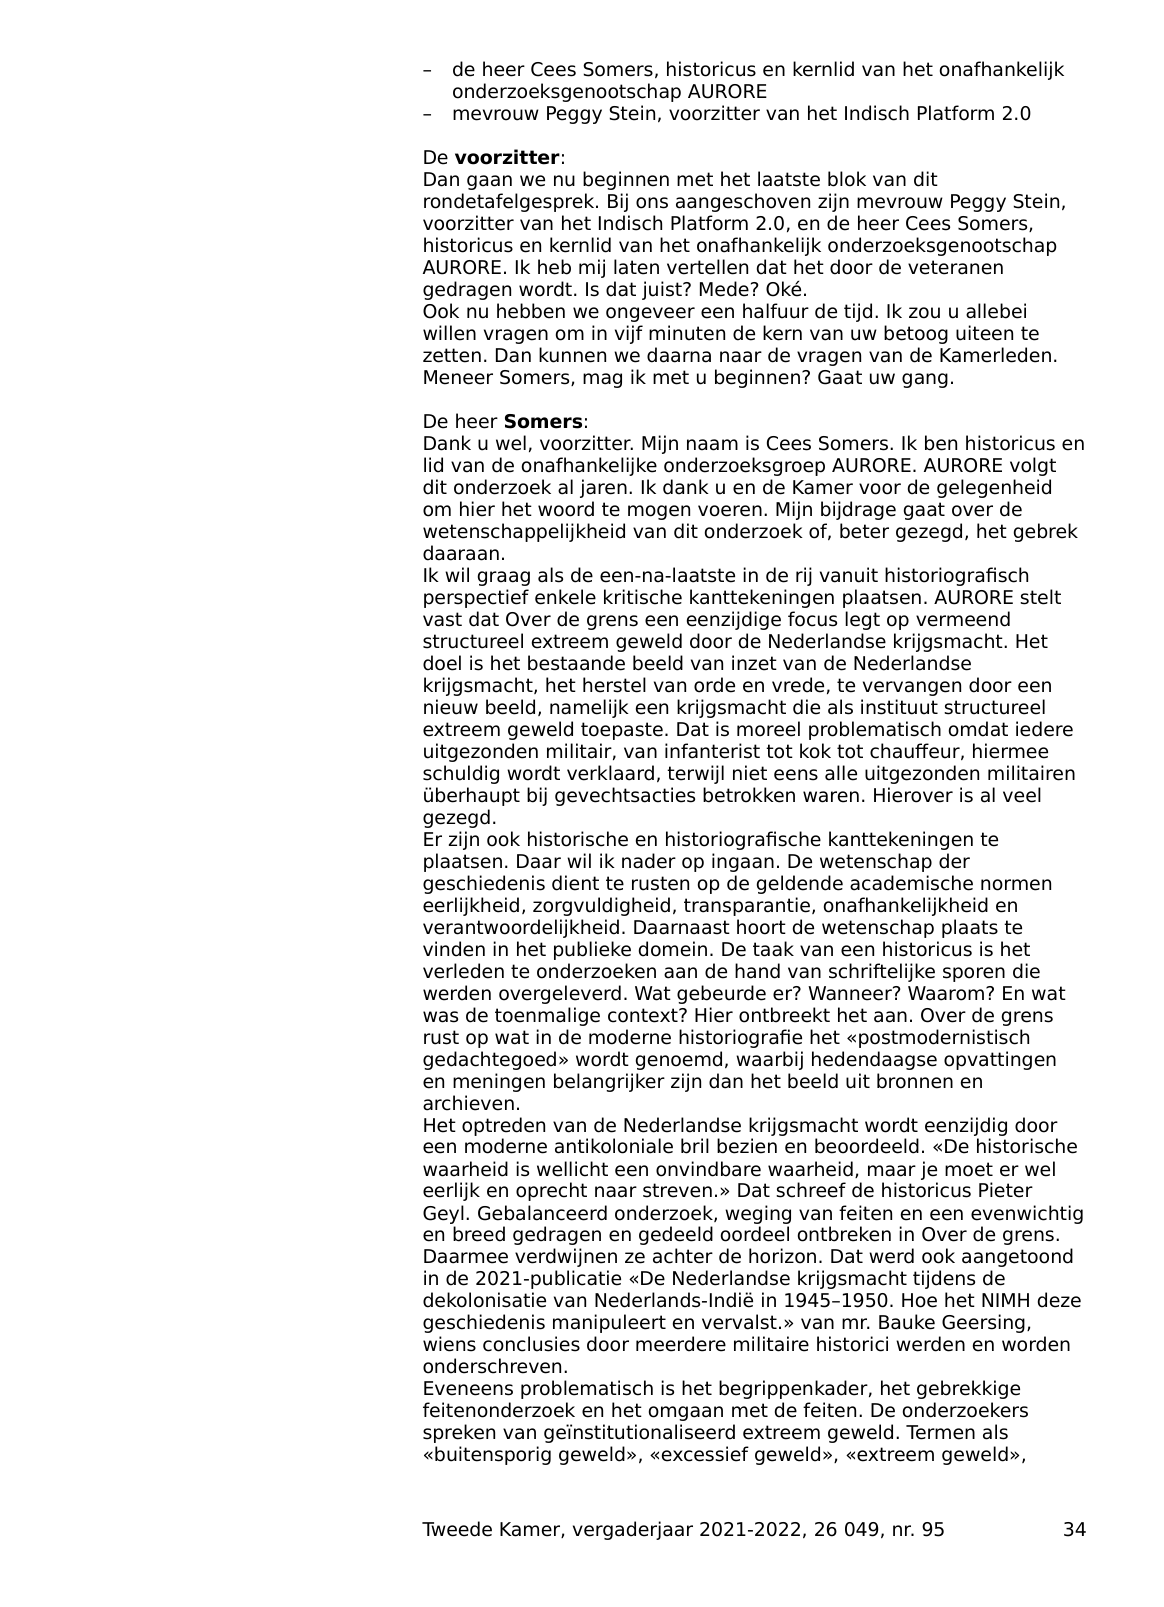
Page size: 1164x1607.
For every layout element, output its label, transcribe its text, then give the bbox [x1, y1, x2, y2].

text Ook nu hebben we ongeveer een halfuur de tijd. Ik zou u allebei willen vragen om in vijf minuten de kern van uw betoog uiteen te zetten. Dan kunnen we daarna naar de vragen van de Kamerleden. Meneer Somers, mag ik met u beginnen? Gaat uw gang. [422, 301, 1087, 389]
text Dan gaan we nu beginnen met het laatste blok van dit rondetafelgesprek. Bij ons aangeschoven zijn mevrouw Peggy Stein, voorzitter van het Indisch Platform 2.0, en de heer Cees Somers, historicus en kernlid van het onafhankelijk onderzoeksgenootschap AURORE. Ik heb mij laten vertellen dat het door de veteranen gedragen wordt. Is dat juist? Mede? Oké. [422, 169, 1087, 301]
text Het optreden van de Nederlandse krijgsmacht wordt eenzijdig door een moderne antikoloniale bril bezien en beoordeeld. «De historische waarheid is wellicht een onvindbare waarheid, maar je moet er wel eerlijk en oprecht naar streven.» Dat schreef de historicus Pieter Geyl. Gebalanceerd onderzoek, weging van feiten en een evenwichtig en breed gedragen en gedeeld oordeel ontbreken in Over de grens. Daarmee verdwijnen ze achter de horizon. Dat werd ook aangetoond in de 2021-publicatie «De Nederlandse krijgsmacht tijdens de dekolonisatie van Nederlands-Indië in 1945–1950. Hoe het NIMH deze geschiedenis manipuleert en vervalst.» van mr. Bauke Geersing, wiens conclusies door meerdere militaire historici werden en worden onderschreven. [422, 1114, 1087, 1378]
text – mevrouw Peggy Stein, voorzitter van het Indisch Platform 2.0 [422, 103, 1087, 125]
text Dank u wel, voorzitter. Mijn naam is Cees Somers. Ik ben historicus en lid van de onafhankelijke onderzoeksgroep AURORE. AURORE volgt dit onderzoek al jaren. Ik dank u en de Kamer voor de gelegenheid om hier het woord te mogen voeren. Mijn bijdrage gaat over de wetenschappelijkheid van dit onderzoek of, beter gezegd, het gebrek daaraan. [422, 433, 1087, 565]
text Eveneens problematisch is het begrippenkader, het gebrekkige feitenonderzoek en het omgaan met de feiten. De onderzoekers spreken van geïnstitutionaliseerd extreem geweld. Termen als «buitensporig geweld», «excessief geweld», «extreem geweld», [422, 1378, 1087, 1466]
text – de heer Cees Somers, historicus en kernlid van het onafhankelijk onderzoeksgenootschap AURORE [422, 59, 1087, 103]
text De voorzitter: [422, 147, 1087, 169]
text Er zijn ook historische en historiografische kanttekeningen te plaatsen. Daar wil ik nader op ingaan. De wetenschap der geschiedenis dient te rusten op de geldende academische normen eerlijkheid, zorgvuldigheid, transparantie, onafhankelijkheid en verantwoordelijkheid. Daarnaast hoort de wetenschap plaats te vinden in het publieke domein. De taak van een historicus is het verleden te onderzoeken aan de hand van schriftelijke sporen die werden overgeleverd. Wat gebeurde er? Wanneer? Waarom? En wat was de toenmalige context? Hier ontbreekt het aan. Over de grens rust op wat in de moderne historiografie het «postmodernistisch gedachtegoed» wordt genoemd, waarbij hedendaagse opvattingen en meningen belangrijker zijn dan het beeld uit bronnen en archieven. [422, 829, 1087, 1114]
text De heer Somers: [422, 411, 1087, 433]
text Ik wil graag als de een-na-laatste in de rij vanuit historiografisch perspectief enkele kritische kanttekeningen plaatsen. AURORE stelt vast dat Over de grens een eenzijdige focus legt op vermeend structureel extreem geweld door de Nederlandse krijgsmacht. Het doel is het bestaande beeld van inzet van de Nederlandse krijgsmacht, het herstel van orde en vrede, te vervangen door een nieuw beeld, namelijk een krijgsmacht die als instituut structureel extreem geweld toepaste. Dat is moreel problematisch omdat iedere uitgezonden militair, van infanterist tot kok tot chauffeur, hiermee schuldig wordt verklaard, terwijl niet eens alle uitgezonden militairen überhaupt bij gevechtsacties betrokken waren. Hierover is al veel gezegd. [422, 565, 1087, 829]
